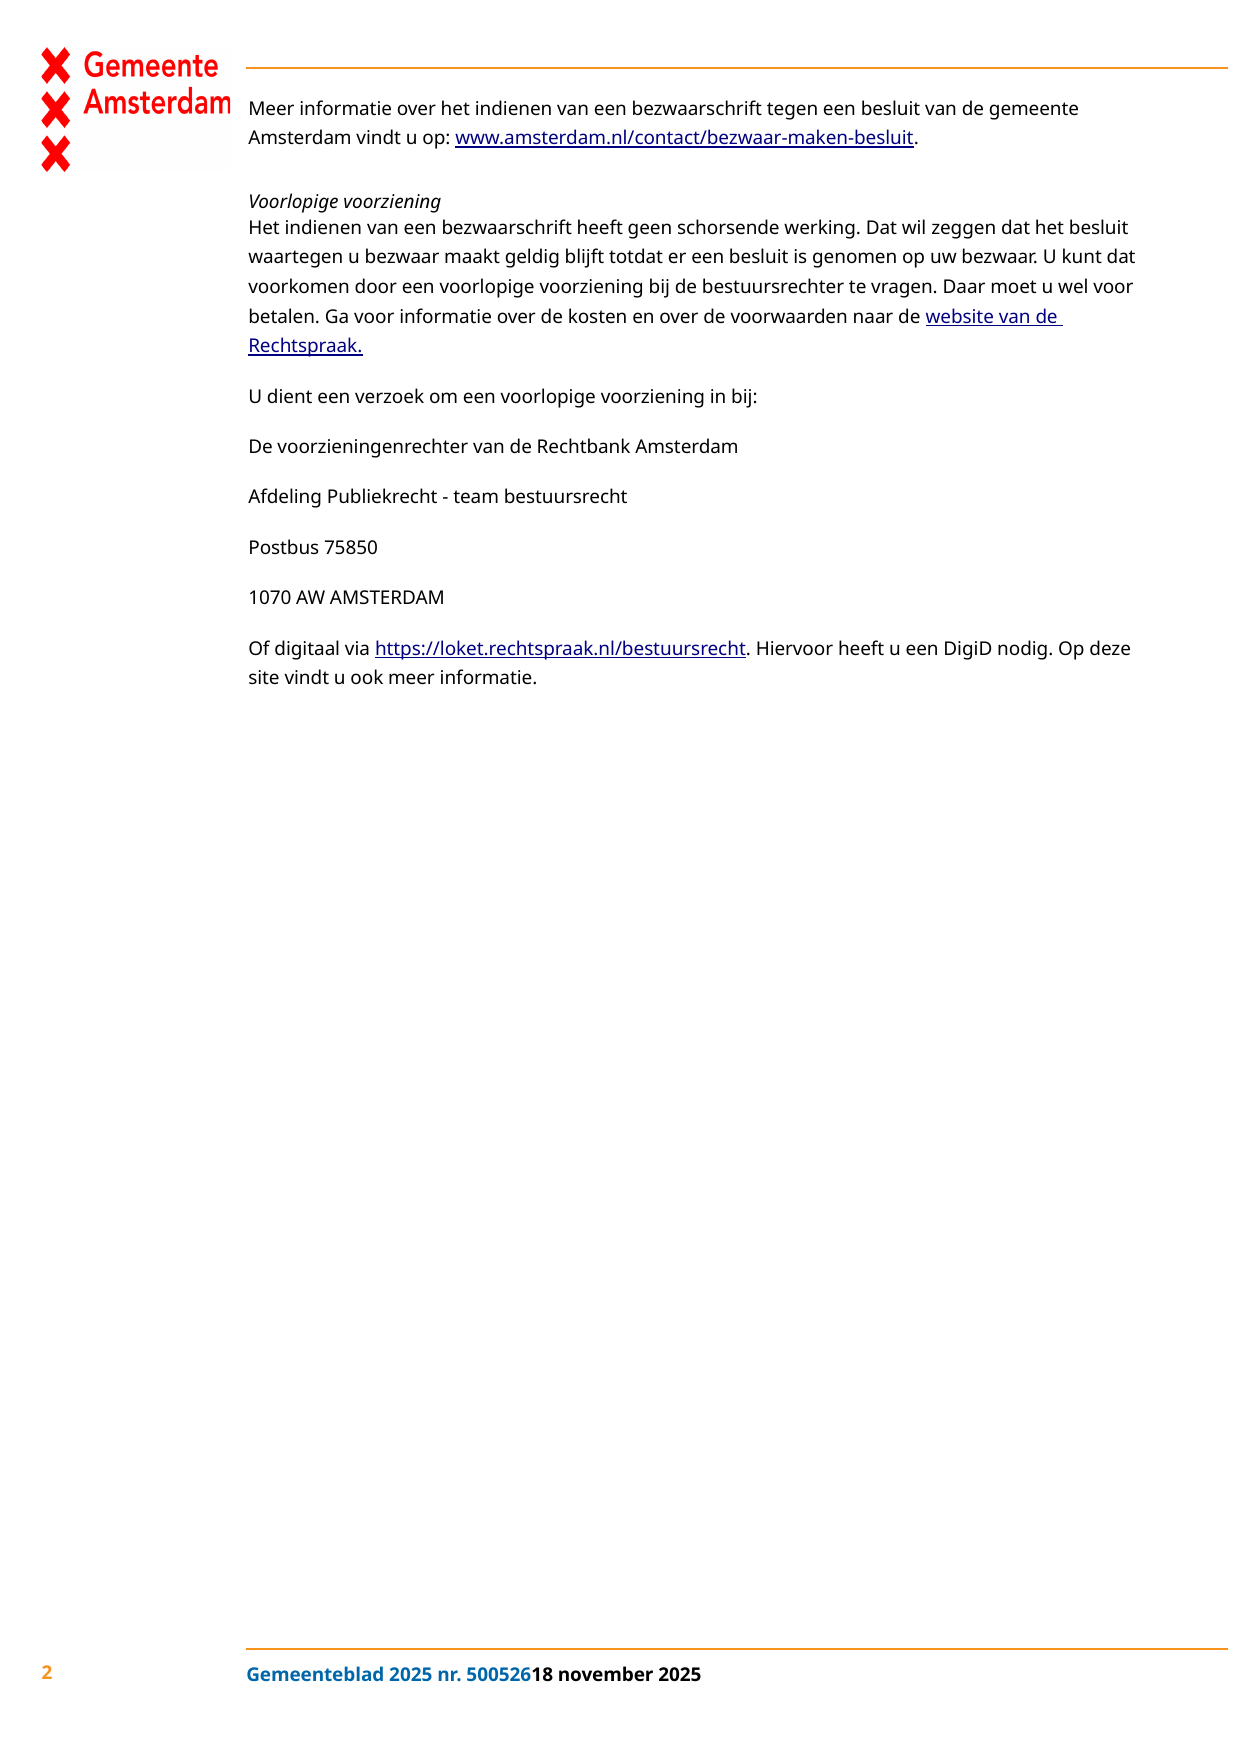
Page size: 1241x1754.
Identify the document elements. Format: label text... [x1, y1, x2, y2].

text 1070 AW AMSTERDAM [248, 584, 1152, 610]
text Of digitaal via https://loket.rechtspraak.nl/bestuursrecht. Hiervoor heeft u een DigiD nodig. Op deze site vindt u ook meer informatie. [248, 635, 1152, 690]
text Het indienen van een bezwaarschrift heeft geen schorsende werking. Dat wil zeggen dat het besluit waartegen u bezwaar maakt geldig blijft totdat er een besluit is genomen op uw bezwaar. U kunt dat voorkomen door een voorlopige voorziening bij de bestuursrechter te vragen. Daar moet u wel voor betalen. Ga voor informatie over de kosten en over de voorwaarden naar de website van de Rechtspraak. [248, 214, 1152, 358]
text U dient een verzoek om een voorlopige voorziening in bij: [248, 383, 1152, 408]
picture [41, 47, 231, 172]
text Voorlopige voorziening [248, 188, 1152, 214]
text Meer informatie over het indienen van een bezwaarschrift tegen een besluit van de gemeente Amsterdam vindt u op: www.amsterdam.nl/contact/bezwaar-maken-besluit. [248, 95, 1152, 150]
text Afdeling Publiekrecht - team bestuursrecht [248, 484, 1152, 509]
text Postbus 75850 [248, 534, 1152, 560]
text De voorzieningenrechter van de Rechtbank Amsterdam [248, 433, 1152, 459]
